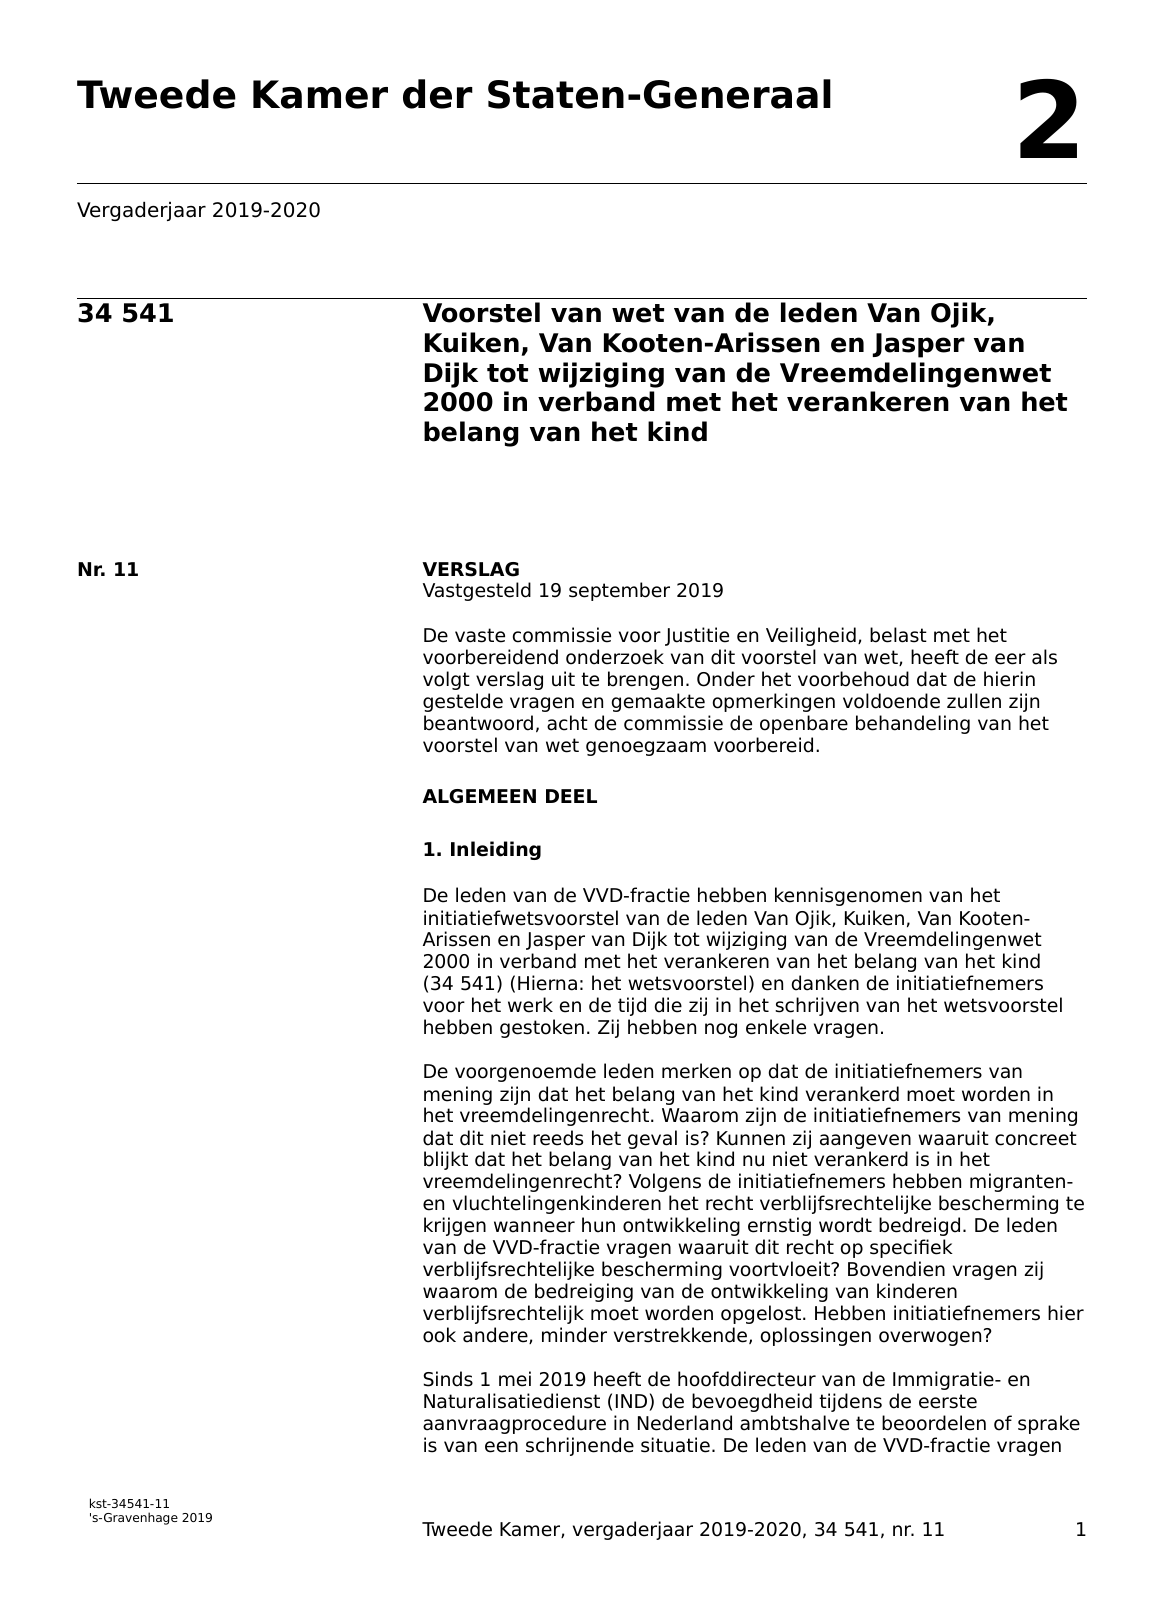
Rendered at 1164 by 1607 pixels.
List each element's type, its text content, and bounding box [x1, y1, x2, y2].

text Sinds 1 mei 2019 heeft de hoofddirecteur van de Immigratie- en Naturalisatiedienst (IND) de bevoegdheid tijdens de eerste aanvraagprocedure in Nederland ambtshalve te beoordelen of sprake is van een schrijnende situatie. De leden van de VVD-fractie vragen [422, 1369, 1087, 1457]
subtitle Nr. 11 VERSLAG [77, 558, 1087, 580]
table_header Tweede Kamer der Staten-Generaal [77, 59, 886, 183]
subtitle 1. Inleiding [422, 838, 1087, 860]
text De leden van de VVD-fractie hebben kennisgenomen van het initiatiefwetsvoorstel van de leden Van Ojik, Kuiken, Van Kooten-Arissen en Jasper van Dijk tot wijziging van de Vreemdelingenwet 2000 in verband met het verankeren van het belang van het kind (34 541) (Hierna: het wetsvoorstel) en danken de initiatiefnemers voor het werk en de tijd die zij in het schrijven van het wetsvoorstel hebben gestoken. Zij hebben nog enkele vragen. [422, 885, 1087, 1039]
subtitle 34 541 Voorstel van wet van de leden Van Ojik, Kuiken, Van Kooten-Arissen en Jasper van Dijk tot wijziging van de Vreemdelingenwet 2000 in verband met het verankeren van het belang van het kind [77, 299, 1087, 447]
text 's-Gravenhage 2019 [88, 1511, 323, 1525]
table_header 2 [886, 59, 1087, 183]
text Vastgesteld 19 september 2019 [422, 580, 1087, 602]
text kst-34541-11 [88, 1497, 323, 1511]
table_cell Vergaderjaar 2019-2020 [77, 184, 1087, 298]
subtitle ALGEMEEN DEEL [422, 786, 1087, 808]
text De vaste commissie voor Justitie en Veiligheid, belast met het voorbereidend onderzoek van dit voorstel van wet, heeft de eer als volgt verslag uit te brengen. Onder het voorbehoud dat de hierin gestelde vragen en gemaakte opmerkingen voldoende zullen zijn beantwoord, acht de commissie de openbare behandeling van het voorstel van wet genoegzaam voorbereid. [422, 624, 1087, 756]
text De voorgenoemde leden merken op dat de initiatiefnemers van mening zijn dat het belang van het kind verankerd moet worden in het vreemdelingenrecht. Waarom zijn de initiatiefnemers van mening dat dit niet reeds het geval is? Kunnen zij aangeven waaruit concreet blijkt dat het belang van het kind nu niet verankerd is in het vreemdelingenrecht? Volgens de initiatiefnemers hebben migranten- en vluchtelingenkinderen het recht verblijfsrechtelijke bescherming te krijgen wanneer hun ontwikkeling ernstig wordt bedreigd. De leden van de VVD-fractie vragen waaruit dit recht op specifiek verblijfsrechtelijke bescherming voortvloeit? Bovendien vragen zij waarom de bedreiging van de ontwikkeling van kinderen verblijfsrechtelijk moet worden opgelost. Hebben initiatiefnemers hier ook andere, minder verstrekkende, oplossingen overwogen? [422, 1061, 1087, 1347]
